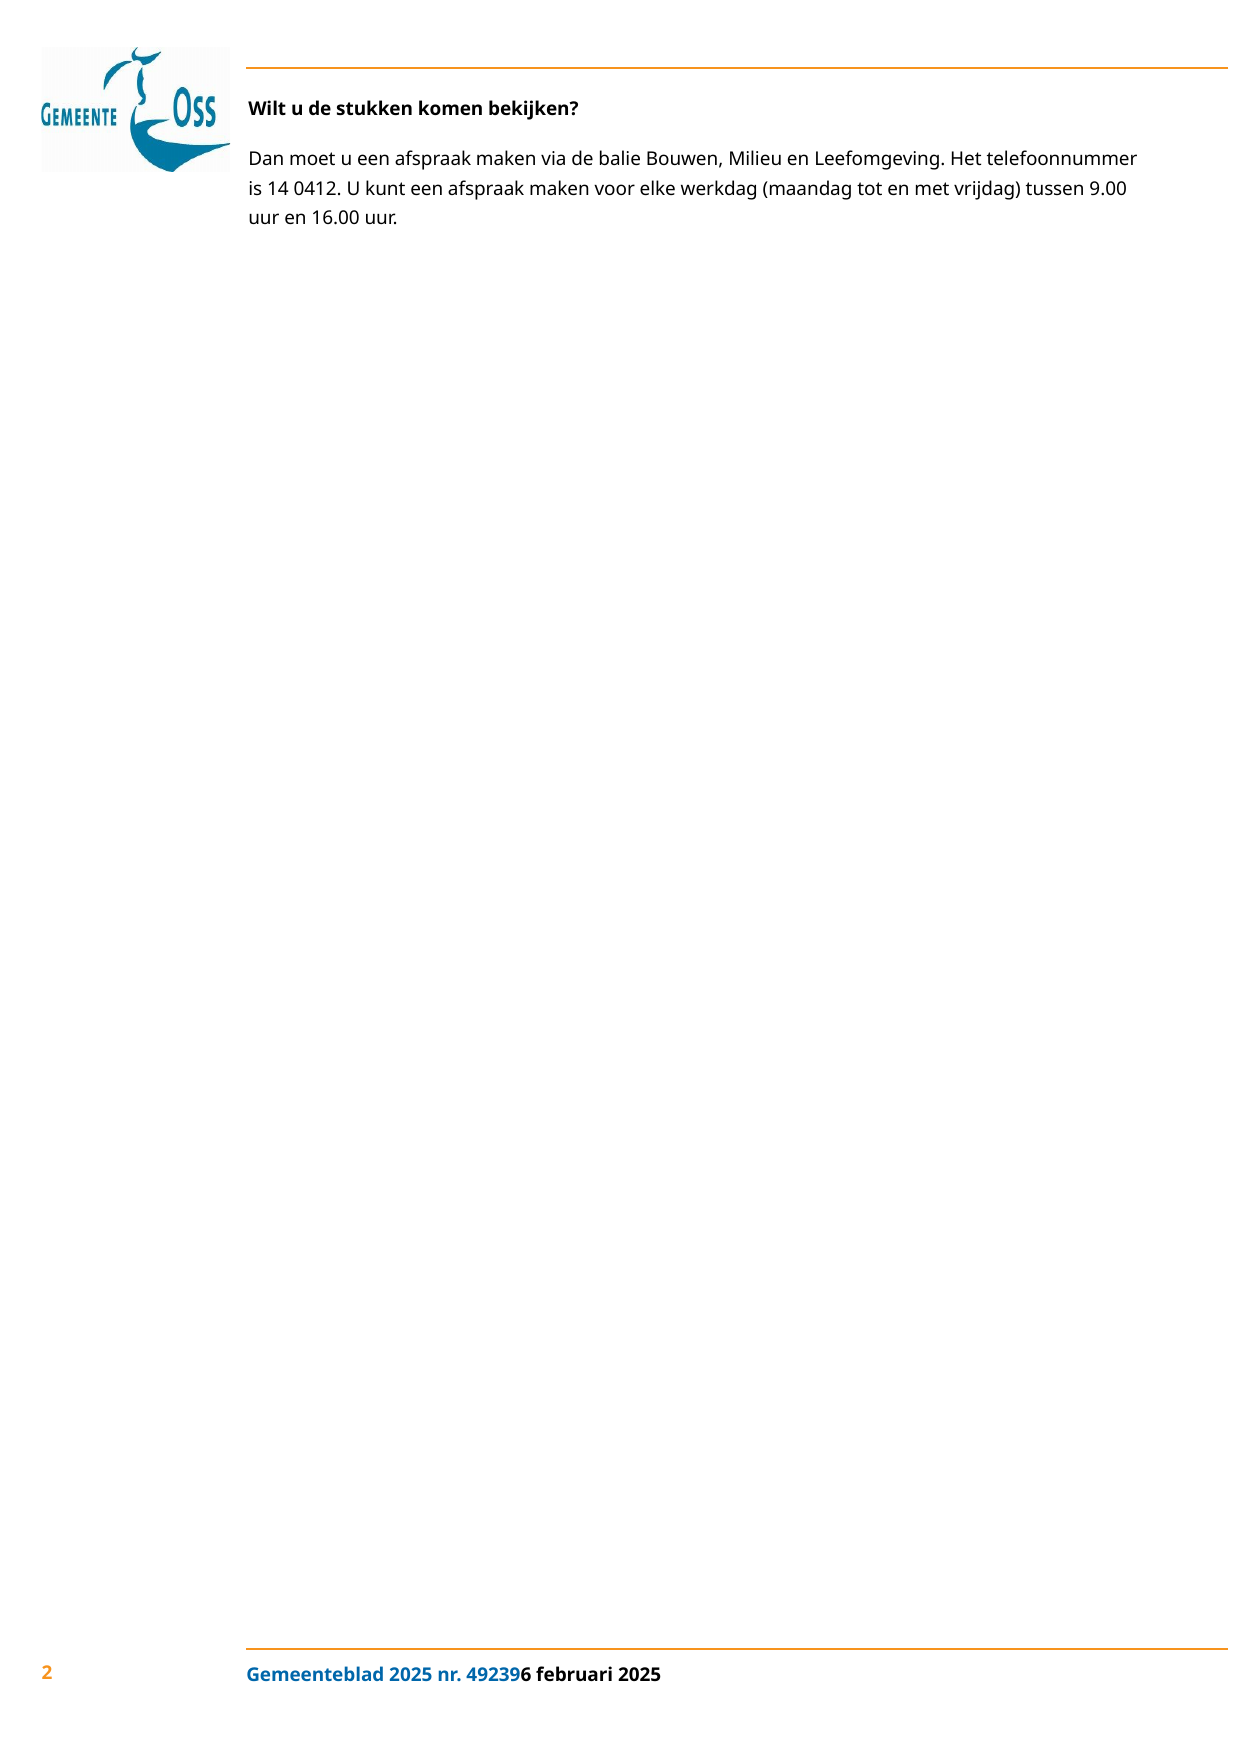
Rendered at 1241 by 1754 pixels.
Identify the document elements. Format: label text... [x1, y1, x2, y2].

text Wilt u de stukken komen bekijken? [248, 95, 1152, 121]
text Dan moet u een afspraak maken via de balie Bouwen, Milieu en Leefomgeving. Het telefoonnummer is 14 0412. U kunt een afspraak maken voor elke werkdag (maandag tot en met vrijdag) tussen 9.00 uur en 16.00 uur. [248, 145, 1152, 230]
picture [41, 47, 231, 172]
